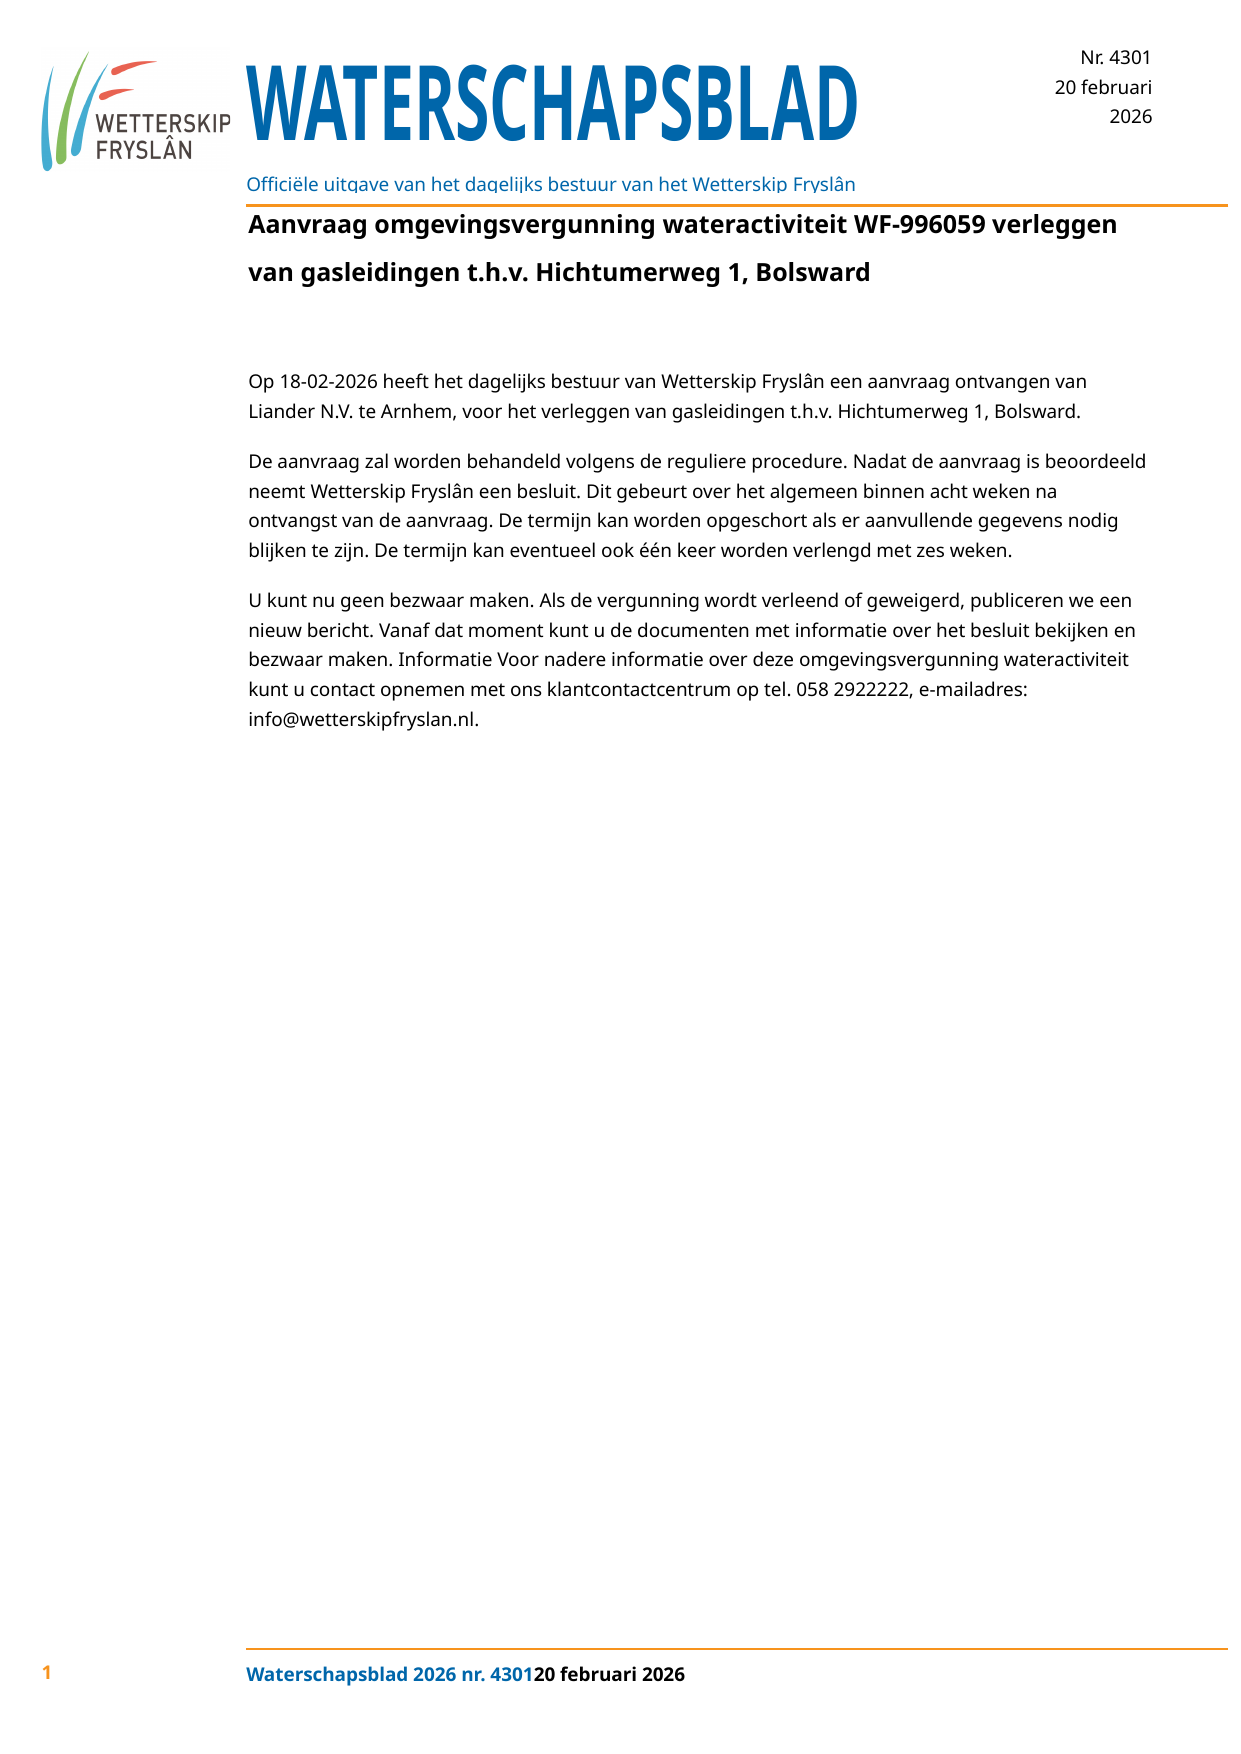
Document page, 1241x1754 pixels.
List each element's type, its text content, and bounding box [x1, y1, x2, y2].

text Op 18-02-2026 heeft het dagelijks bestuur van Wetterskip Fryslân een aanvraag ontvangen van Liander N.V. te Arnhem, voor het verleggen van gasleidingen t.h.v. Hichtumerweg 1, Bolsward. [248, 368, 1152, 424]
picture [41, 47, 231, 172]
text U kunt nu geen bezwaar maken. Als de vergunning wordt verleend of geweigerd, publiceren we een nieuw bericht. Vanaf dat moment kunt u de documenten met informatie over het besluit bekijken en bezwaar maken. Informatie Voor nadere informatie over deze omgevingsvergunning wateractiviteit kunt u contact opnemen met ons klantcontactcentrum op tel. 058 2922222, e-mailadres: info@wetterskipfryslan.nl. [248, 587, 1152, 732]
text Aanvraag omgevingsvergunning wateractiviteit WF-996059 verleggen van gasleidingen t.h.v. Hichtumerweg 1, Bolsward [248, 207, 1152, 288]
text De aanvraag zal worden behandeld volgens de reguliere procedure. Nadat de aanvraag is beoordeeld neemt Wetterskip Fryslân een besluit. Dit gebeurt over het algemeen binnen acht weken na ontvangst van de aanvraag. De termijn kan worden opgeschort als er aanvullende gegevens nodig blijken te zijn. De termijn kan eventueel ook één keer worden verlengd met zes weken. [248, 448, 1152, 563]
